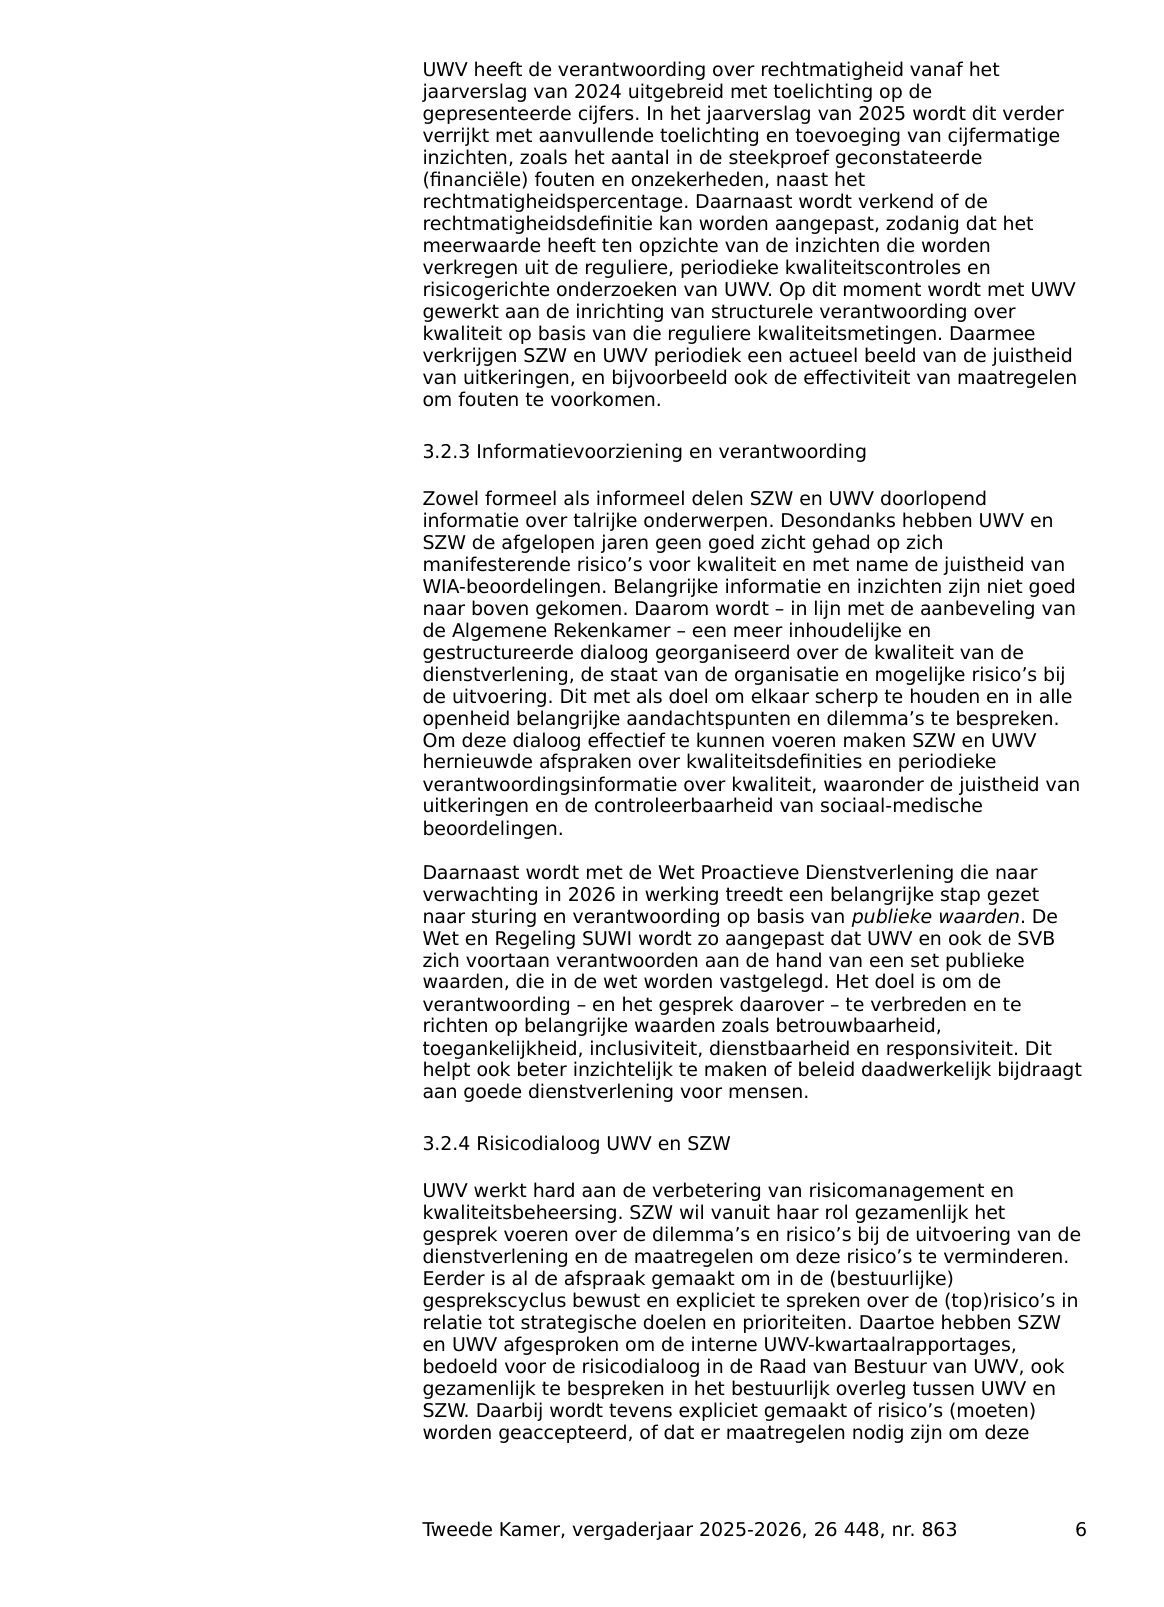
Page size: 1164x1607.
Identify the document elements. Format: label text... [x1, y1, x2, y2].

text UWV heeft de verantwoording over rechtmatigheid vanaf het jaarverslag van 2024 uitgebreid met toelichting op de gepresenteerde cijfers. In het jaarverslag van 2025 wordt dit verder verrijkt met aanvullende toelichting en toevoeging van cijfermatige inzichten, zoals het aantal in de steekproef geconstateerde (financiële) fouten en onzekerheden, naast het rechtmatigheidspercentage. Daarnaast wordt verkend of de rechtmatigheidsdefinitie kan worden aangepast, zodanig dat het meerwaarde heeft ten opzichte van de inzichten die worden verkregen uit de reguliere, periodieke kwaliteitscontroles en risicogerichte onderzoeken van UWV. Op dit moment wordt met UWV gewerkt aan de inrichting van structurele verantwoording over kwaliteit op basis van die reguliere kwaliteitsmetingen. Daarmee verkrijgen SZW en UWV periodiek een actueel beeld van de juistheid van uitkeringen, en bijvoorbeeld ook de effectiviteit van maatregelen om fouten te voorkomen. [422, 59, 1087, 411]
text Zowel formeel als informeel delen SZW en UWV doorlopend informatie over talrijke onderwerpen. Desondanks hebben UWV en SZW de afgelopen jaren geen goed zicht gehad op zich manifesterende risico’s voor kwaliteit en met name de juistheid van WIA-beoordelingen. Belangrijke informatie en inzichten zijn niet goed naar boven gekomen. Daarom wordt – in lijn met de aanbeveling van de Algemene Rekenkamer – een meer inhoudelijke en gestructureerde dialoog georganiseerd over de kwaliteit van de dienstverlening, de staat van de organisatie en mogelijke risico’s bij de uitvoering. Dit met als doel om elkaar scherp te houden en in alle openheid belangrijke aandachtspunten en dilemma’s te bespreken. Om deze dialoog effectief te kunnen voeren maken SZW en UWV hernieuwde afspraken over kwaliteitsdefinities en periodieke verantwoordingsinformatie over kwaliteit, waaronder de juistheid van uitkeringen en de controleerbaarheid van sociaal-medische beoordelingen. [422, 488, 1087, 839]
subtitle 3.2.3 Informatievoorziening en verantwoording [422, 441, 1087, 463]
text UWV werkt hard aan de verbetering van risicomanagement en kwaliteitsbeheersing. SZW wil vanuit haar rol gezamenlijk het gesprek voeren over de dilemma’s en risico’s bij de uitvoering van de dienstverlening en de maatregelen om deze risico’s te verminderen. Eerder is al de afspraak gemaakt om in de (bestuurlijke) gesprekscyclus bewust en expliciet te spreken over de (top)risico’s in relatie tot strategische doelen en prioriteiten. Daartoe hebben SZW en UWV afgesproken om de interne UWV-kwartaalrapportages, bedoeld voor de risicodialoog in de Raad van Bestuur van UWV, ook gezamenlijk te bespreken in het bestuurlijk overleg tussen UWV en SZW. Daarbij wordt tevens expliciet gemaakt of risico’s (moeten) worden geaccepteerd, of dat er maatregelen nodig zijn om deze [422, 1180, 1087, 1444]
subtitle 3.2.4 Risicodialoog UWV en SZW [422, 1133, 1087, 1155]
text Daarnaast wordt met de Wet Proactieve Dienstverlening die naar verwachting in 2026 in werking treedt een belangrijke stap gezet naar sturing en verantwoording op basis van publieke waarden. De Wet en Regeling SUWI wordt zo aangepast dat UWV en ook de SVB zich voortaan verantwoorden aan de hand van een set publieke waarden, die in de wet worden vastgelegd. Het doel is om de verantwoording – en het gesprek daarover – te verbreden en te richten op belangrijke waarden zoals betrouwbaarheid, toegankelijkheid, inclusiviteit, dienstbaarheid en responsiviteit. Dit helpt ook beter inzichtelijk te maken of beleid daadwerkelijk bijdraagt aan goede dienstverlening voor mensen. [422, 862, 1087, 1103]
